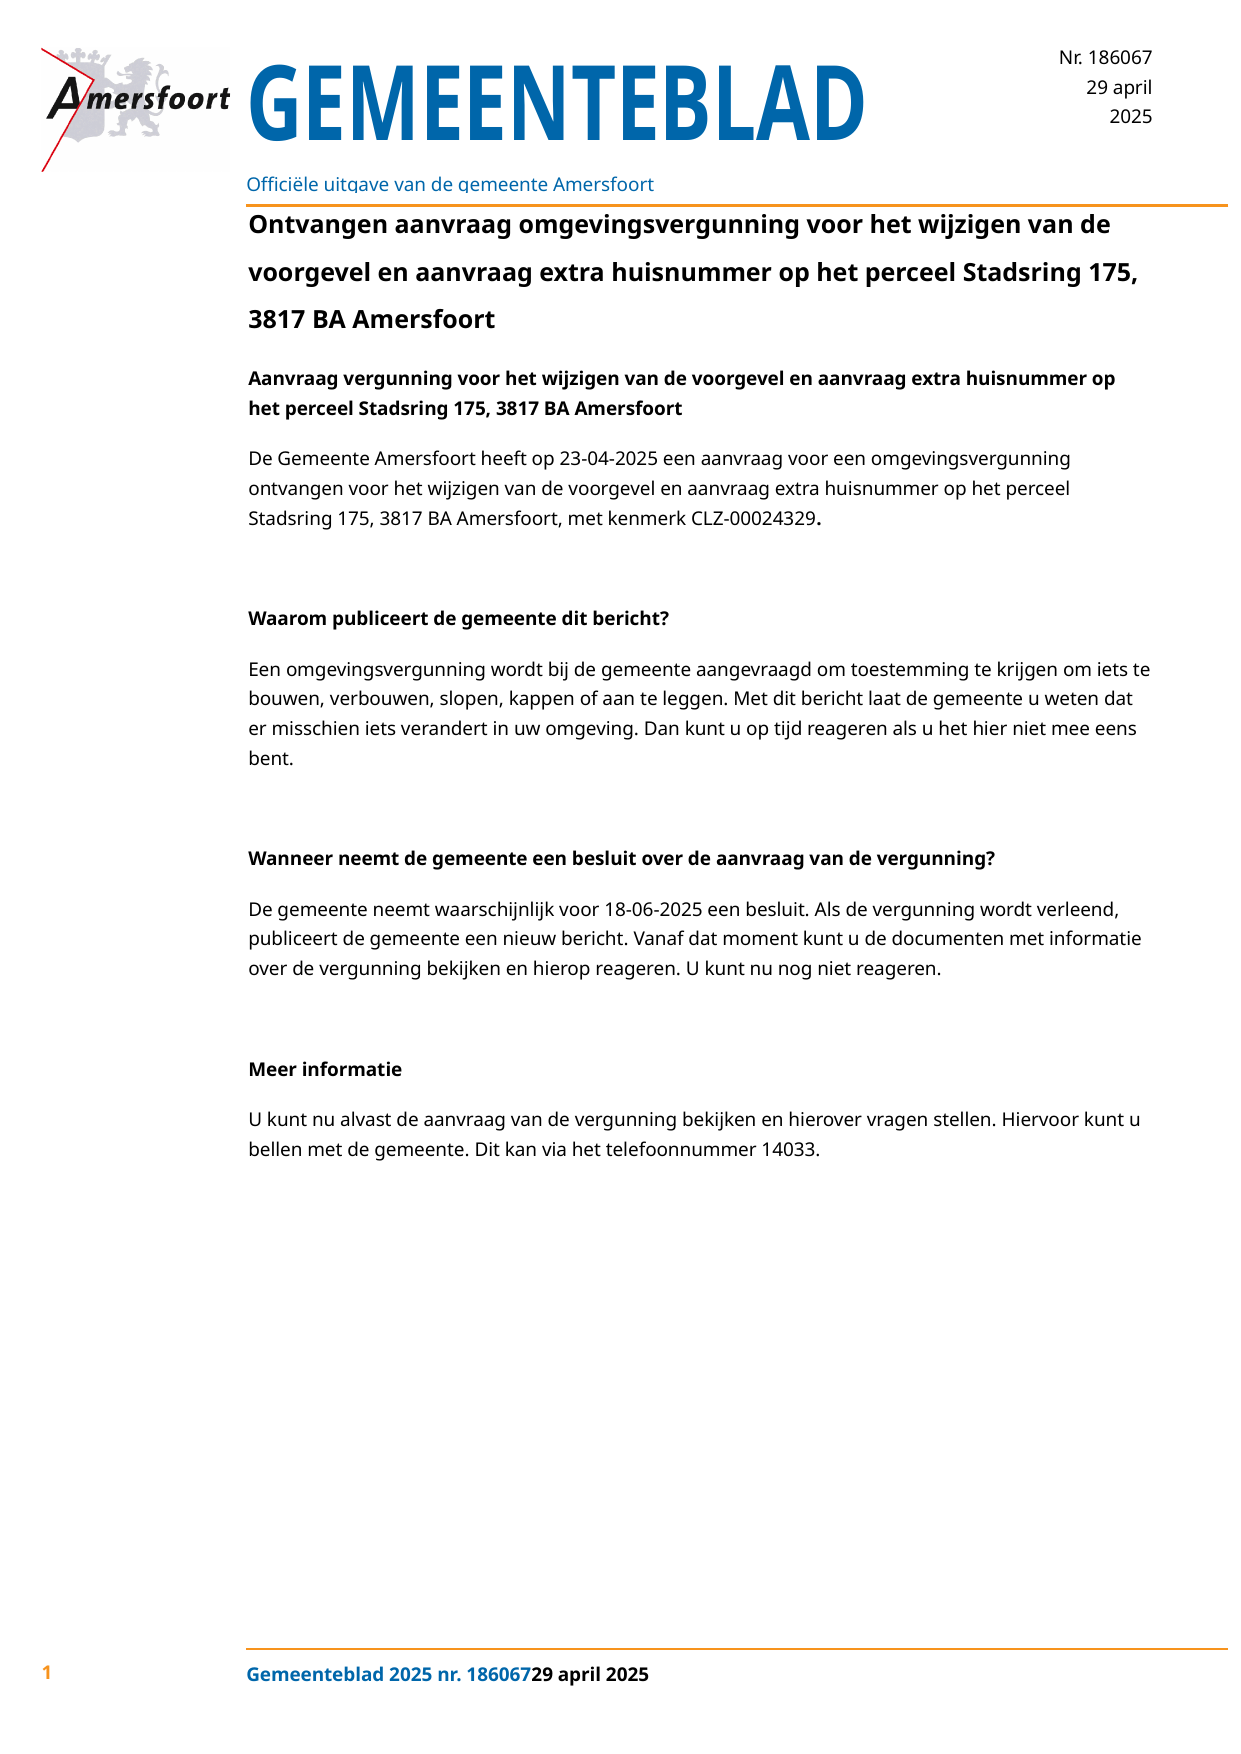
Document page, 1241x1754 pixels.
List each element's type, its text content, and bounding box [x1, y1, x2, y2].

text Ontvangen aanvraag omgevingsvergunning voor het wijzigen van de voorgevel en aanvraag extra huisnummer op het perceel Stadsring 175, 3817 BA Amersfoort [248, 207, 1152, 336]
text De gemeente neemt waarschijnlijk voor 18-06-2025 een besluit. Als de vergunning wordt verleend, publiceert de gemeente een nieuw bericht. Vanaf dat moment kunt u de documenten met informatie over de vergunning bekijken en hierop reageren. U kunt nu nog niet reageren. [248, 896, 1152, 981]
text Een omgevingsvergunning wordt bij de gemeente aangevraagd om toestemming te krijgen om iets te bouwen, verbouwen, slopen, kappen of aan te leggen. Met dit bericht laat de gemeente u weten dat er misschien iets verandert in uw omgeving. Dan kunt u op tijd reageren als u het hier niet mee eens bent. [248, 656, 1152, 770]
text Meer informatie [248, 1056, 1152, 1082]
picture [41, 47, 231, 172]
text De Gemeente Amersfoort heeft op 23-04-2025 een aanvraag voor een omgevingsvergunning ontvangen voor het wijzigen van de voorgevel en aanvraag extra huisnummer op het perceel Stadsring 175, 3817 BA Amersfoort, met kenmerk CLZ-00024329. [248, 446, 1152, 530]
text Aanvraag vergunning voor het wijzigen van de voorgevel en aanvraag extra huisnummer op het perceel Stadsring 175, 3817 BA Amersfoort [248, 366, 1152, 421]
text U kunt nu alvast de aanvraag van de vergunning bekijken en hierover vragen stellen. Hiervoor kunt u bellen met de gemeente. Dit kan via het telefoonnummer 14033. [248, 1106, 1152, 1162]
text Waarom publiceert de gemeente dit bericht? [248, 606, 1152, 631]
text Wanneer neemt de gemeente een besluit over de aanvraag van de vergunning? [248, 846, 1152, 871]
